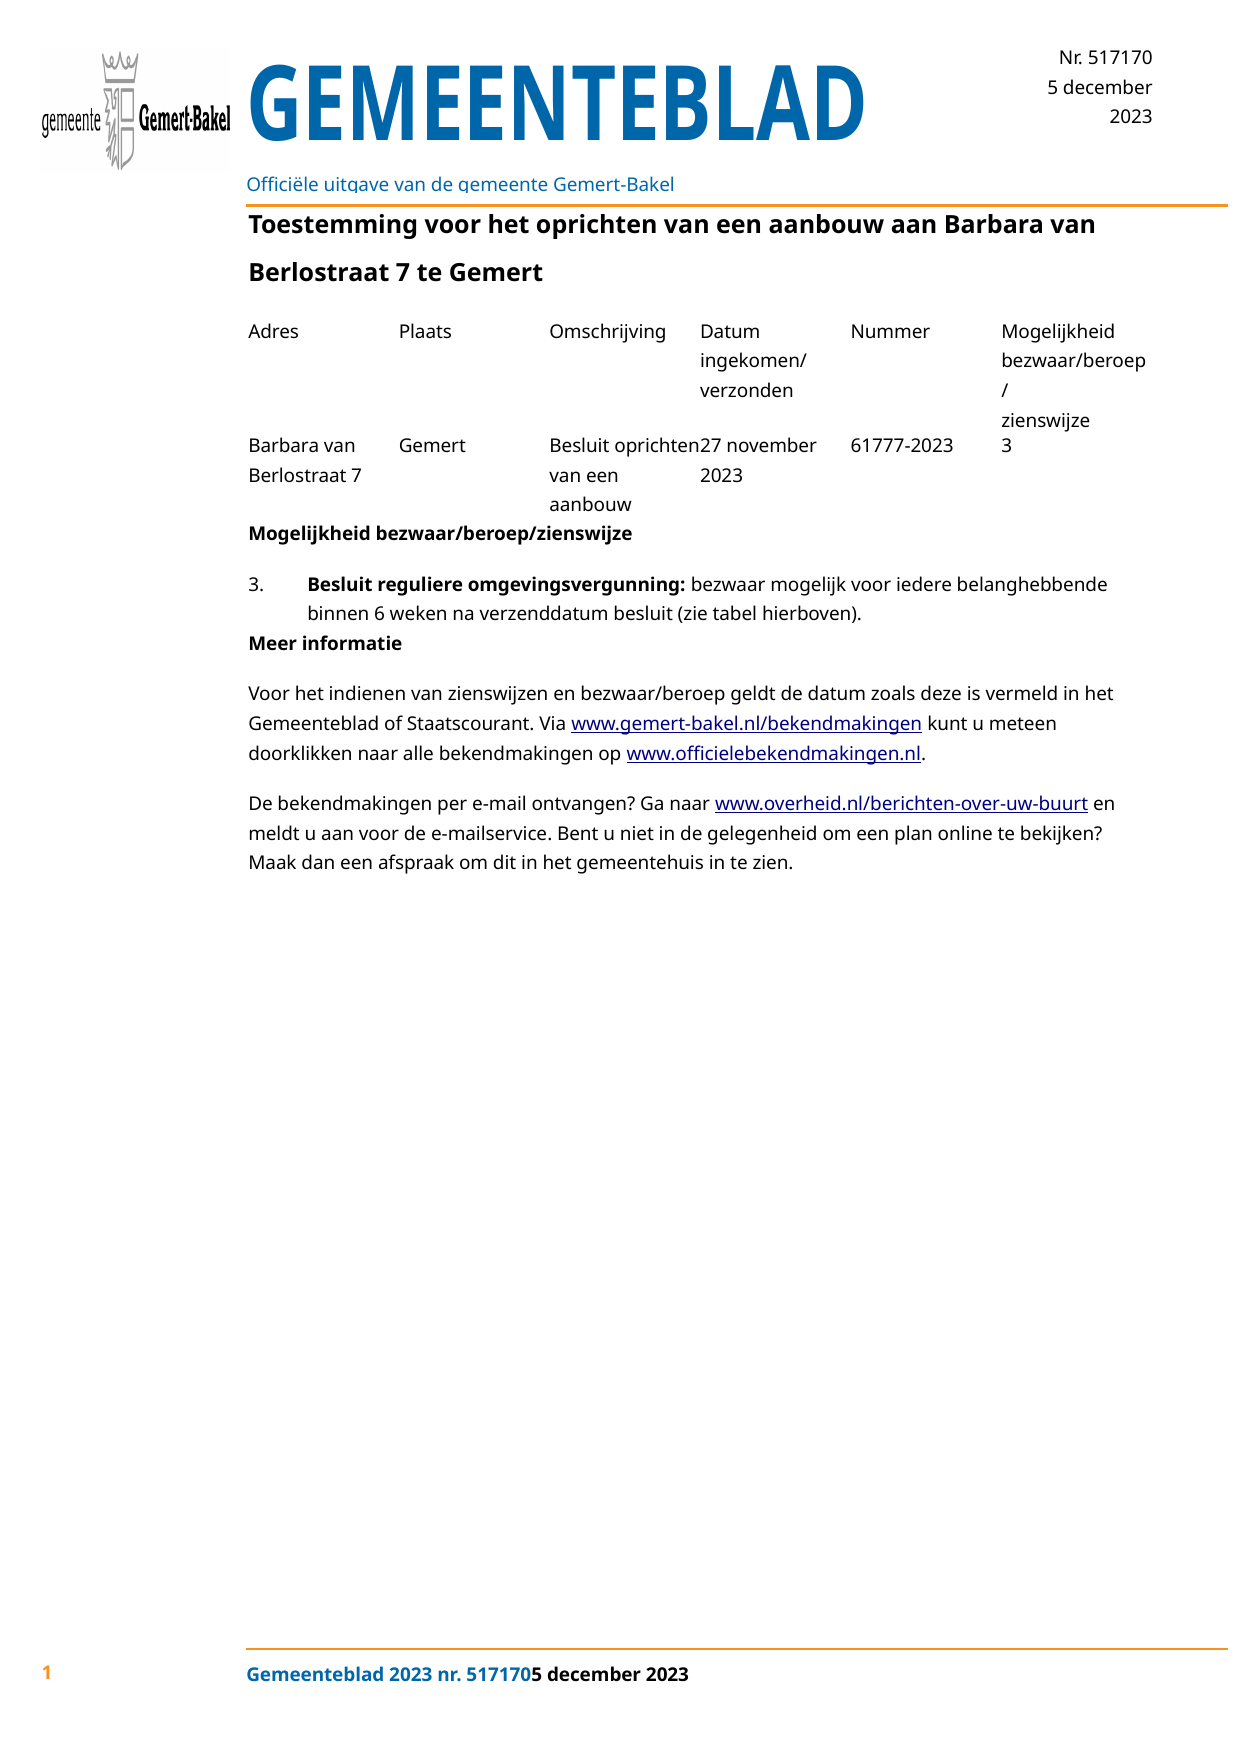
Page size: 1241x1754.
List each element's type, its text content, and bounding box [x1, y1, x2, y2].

text Toestemming voor het oprichten van een aanbouw aan Barbara van Berlostraat 7 te Gemert [248, 207, 1152, 288]
table_cell 61777-2023 [850, 433, 1001, 517]
picture [41, 47, 231, 172]
table_header Omschrijving [549, 318, 700, 432]
text Voor het indienen van zienswijzen en bezwaar/beroep geldt de datum zoals deze is vermeld in het Gemeenteblad of Staatscourant. Via www.gemert-bakel.nl/bekendmakingen kunt u meteen doorklikken naar alle bekendmakingen op www.officielebekendmakingen.nl. [248, 681, 1152, 766]
table_header Mogelijkheid bezwaar/beroep/ zienswijze [1001, 318, 1152, 432]
table_cell 3 [1001, 433, 1152, 517]
text Meer informatie [248, 630, 1152, 656]
table_cell Besluit oprichten van een aanbouw [549, 433, 700, 517]
table_header Nummer [850, 318, 1001, 432]
table_cell 27 november 2023 [700, 433, 850, 517]
table_header Datum ingekomen/ verzonden [700, 318, 850, 432]
text De bekendmakingen per e-mail ontvangen? Ga naar www.overheid.nl/berichten-over-uw-buurt en meldt u aan voor de e-mailservice. Bent u niet in de gelegenheid om een plan online te bekijken? Maak dan een afspraak om dit in het gemeentehuis in te zien. [248, 790, 1152, 875]
text Mogelijkheid bezwaar/beroep/zienswijze [248, 521, 1152, 546]
table_header Adres [248, 318, 398, 432]
table_header Plaats [399, 318, 549, 432]
table_cell Gemert [399, 433, 549, 517]
list Besluit reguliere omgevingsvergunning: bezwaar mogelijk voor iedere belanghebbende binnen 6 weken na verzenddatum besluit (zie tabel hierboven). [248, 571, 1152, 626]
table_cell Barbara van Berlostraat 7 [248, 433, 398, 517]
